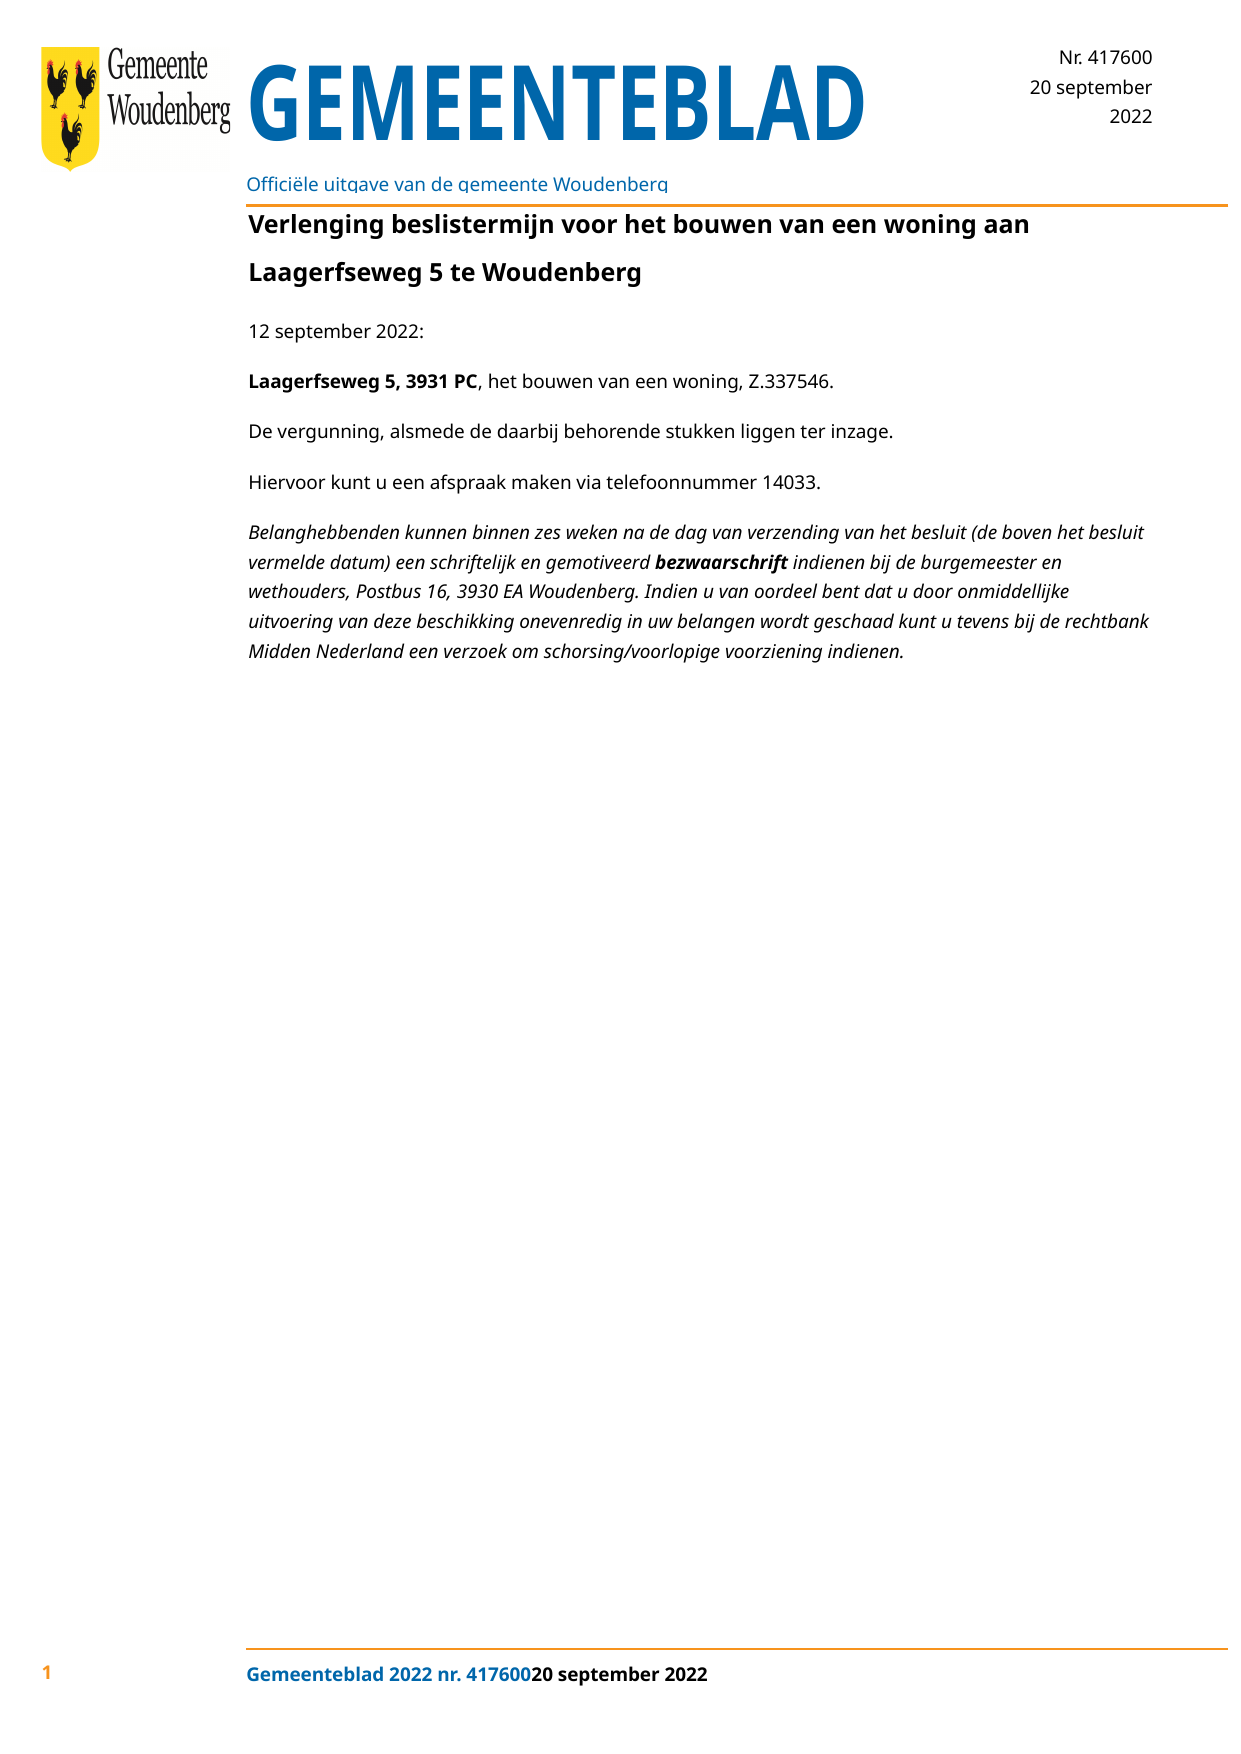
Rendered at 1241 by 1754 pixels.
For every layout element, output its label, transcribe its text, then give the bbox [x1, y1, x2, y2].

text Verlenging beslistermijn voor het bouwen van een woning aan Laagerfseweg 5 te Woudenberg [248, 207, 1152, 288]
text Laagerfseweg 5, 3931 PC, het bouwen van een woning, Z.337546. [248, 368, 1152, 394]
text De vergunning, alsmede de daarbij behorende stukken liggen ter inzage. [248, 419, 1152, 444]
text Hiervoor kunt u een afspraak maken via telefoonnummer 14033. [248, 469, 1152, 495]
text Belanghebbenden kunnen binnen zes weken na de dag van verzending van het besluit (de boven het besluit vermelde datum) een schriftelijk en gemotiveerd bezwaarschrift indienen bij de burgemeester en wethouders, Postbus 16, 3930 EA Woudenberg. Indien u van oordeel bent dat u door onmiddellijke uitvoering van deze beschikking onevenredig in uw belangen wordt geschaad kunt u tevens bij de rechtbank Midden Nederland een verzoek om schorsing/voorlopige voorziening indienen. [248, 519, 1152, 664]
picture [41, 47, 231, 172]
text 12 september 2022: [248, 318, 1152, 344]
